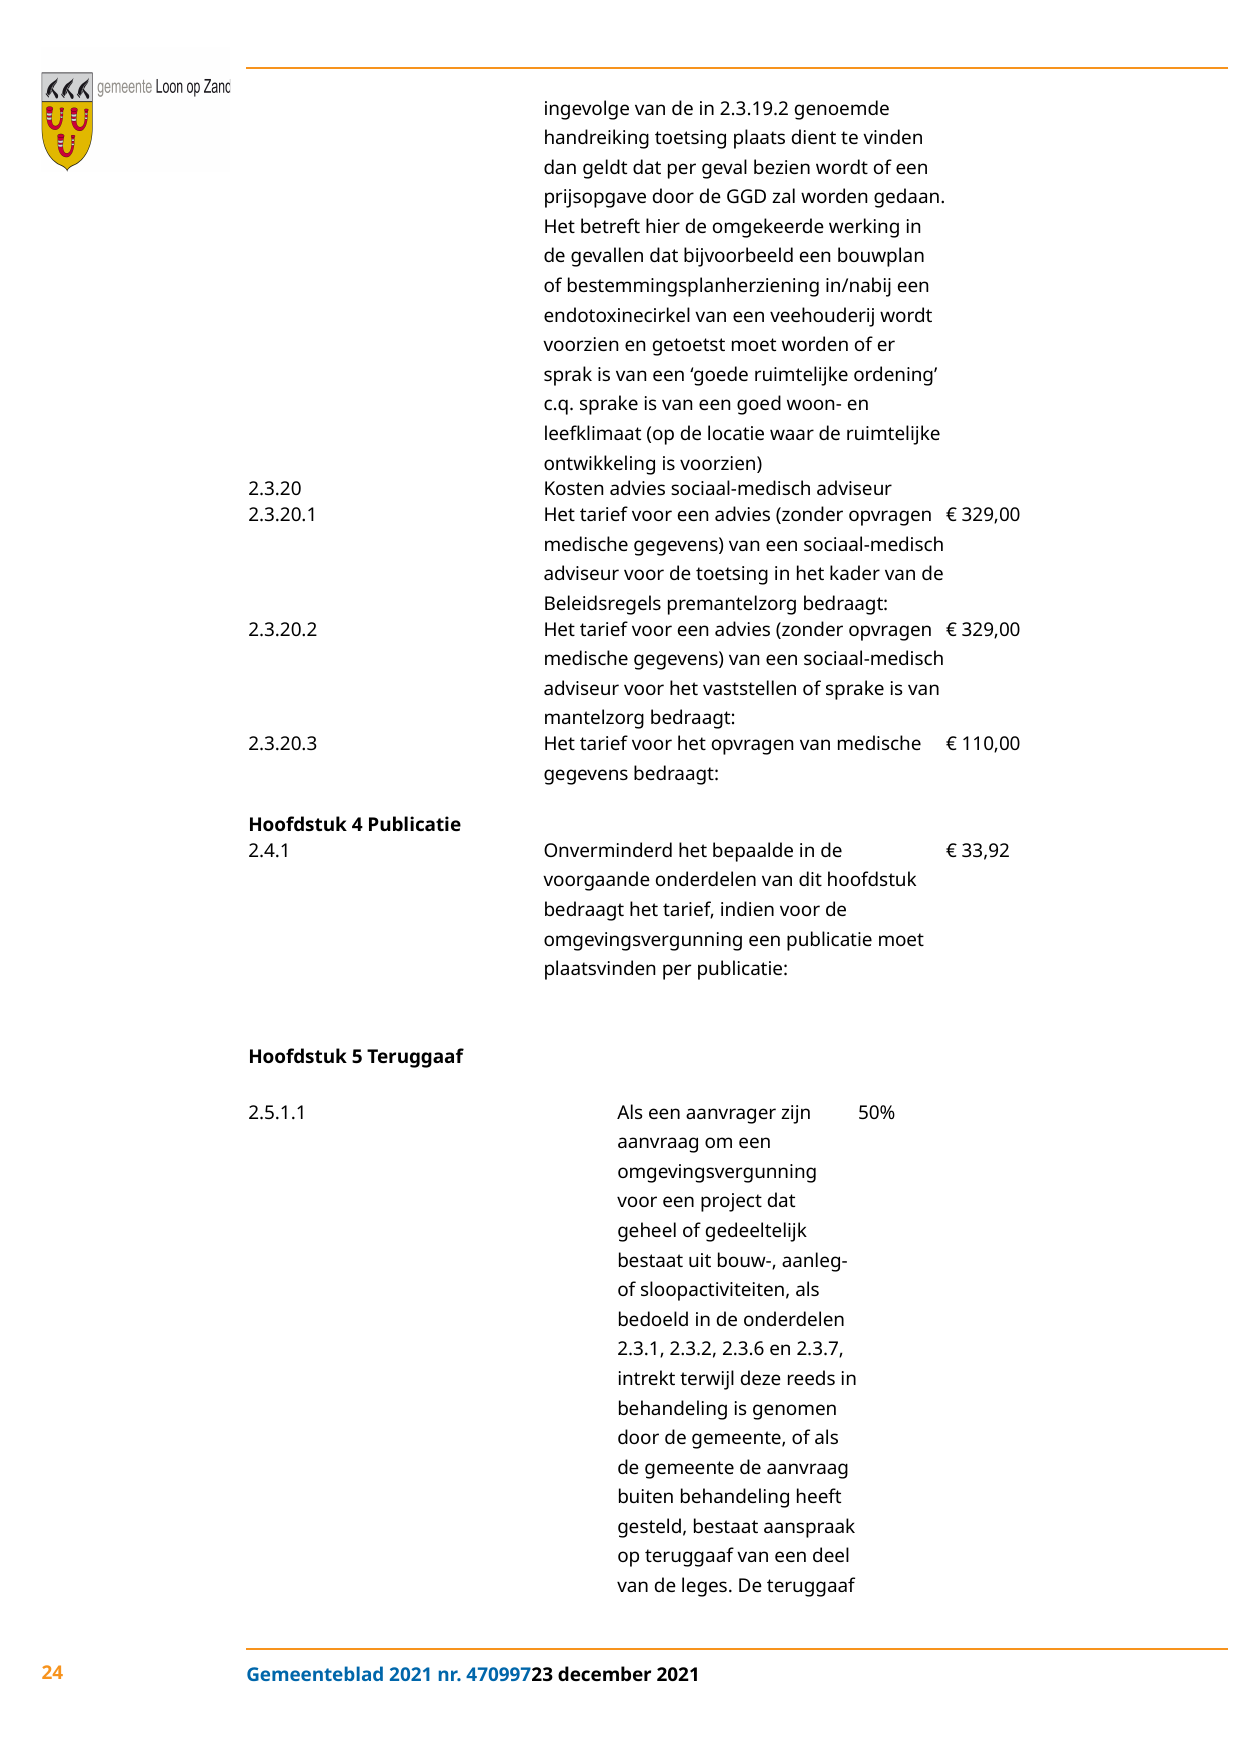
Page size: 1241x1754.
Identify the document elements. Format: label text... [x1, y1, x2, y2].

table_cell € 33,92 [946, 837, 1152, 981]
table_cell [946, 476, 1152, 501]
table_cell Het tarief voor het opvragen van medische gegevens bedraagt: [543, 730, 946, 786]
table_cell [248, 95, 543, 476]
table_cell Hoofdstuk 4 Publicatie [248, 811, 1152, 837]
table_cell 50% [858, 1099, 1152, 1598]
table_header Hoofdstuk 5 Teruggaaf [248, 1044, 1152, 1099]
table_cell 2.5.1.1 [248, 1099, 617, 1598]
table_cell ingevolge van de in 2.3.19.2 genoemde handreiking toetsing plaats dient te vinden dan geldt dat per geval bezien wordt of een prijsopgave door de GGD zal worden gedaan. Het betreft hier de omgekeerde werking in de gevallen dat bijvoorbeeld een bouwplan of bestemmingsplanherziening in/nabij een endotoxinecirkel van een veehouderij wordt voorzien en getoetst moet worden of er sprak is van een ‘goede ruimtelijke ordening’ c.q. sprake is van een goed woon- en leefklimaat (op de locatie waar de ruimtelijke ontwikkeling is voorzien) [543, 95, 946, 476]
table_cell € 329,00 [946, 616, 1152, 730]
table_cell Kosten advies sociaal-medisch adviseur [543, 476, 946, 501]
table_cell 2.3.20.1 [248, 501, 543, 616]
table_cell 2.3.20.2 [248, 616, 543, 730]
table_cell Het tarief voor een advies (zonder opvragen medische gegevens) van een sociaal-medisch adviseur voor het vaststellen of sprake is van mantelzorg bedraagt: [543, 616, 946, 730]
table_cell Het tarief voor een advies (zonder opvragen medische gegevens) van een sociaal-medisch adviseur voor de toetsing in het kader van de Beleidsregels premantelzorg bedraagt: [543, 501, 946, 616]
table_cell Als een aanvrager zijn aanvraag om een omgevingsvergunning voor een project dat geheel of gedeeltelijk bestaat uit bouw-, aanleg- of sloopactiviteiten, als bedoeld in de onderdelen 2.3.1, 2.3.2, 2.3.6 en 2.3.7, intrekt terwijl deze reeds in behandeling is genomen door de gemeente, of als de gemeente de aanvraag buiten behandeling heeft gesteld, bestaat aanspraak op teruggaaf van een deel van de leges. De teruggaaf [617, 1099, 858, 1598]
table_cell 2.3.20.3 [248, 730, 543, 786]
table_cell € 329,00 [946, 501, 1152, 616]
table_cell 2.4.1 [248, 837, 543, 981]
table_cell 2.3.20 [248, 476, 543, 501]
table_cell Onverminderd het bepaalde in de voorgaande onderdelen van dit hoofdstuk bedraagt het tarief, indien voor de omgevingsvergunning een publicatie moet plaatsvinden per publicatie: [543, 837, 946, 981]
table_cell [946, 95, 1152, 476]
table_cell € 110,00 [946, 730, 1152, 786]
picture [41, 47, 231, 172]
table_cell [248, 786, 1152, 811]
